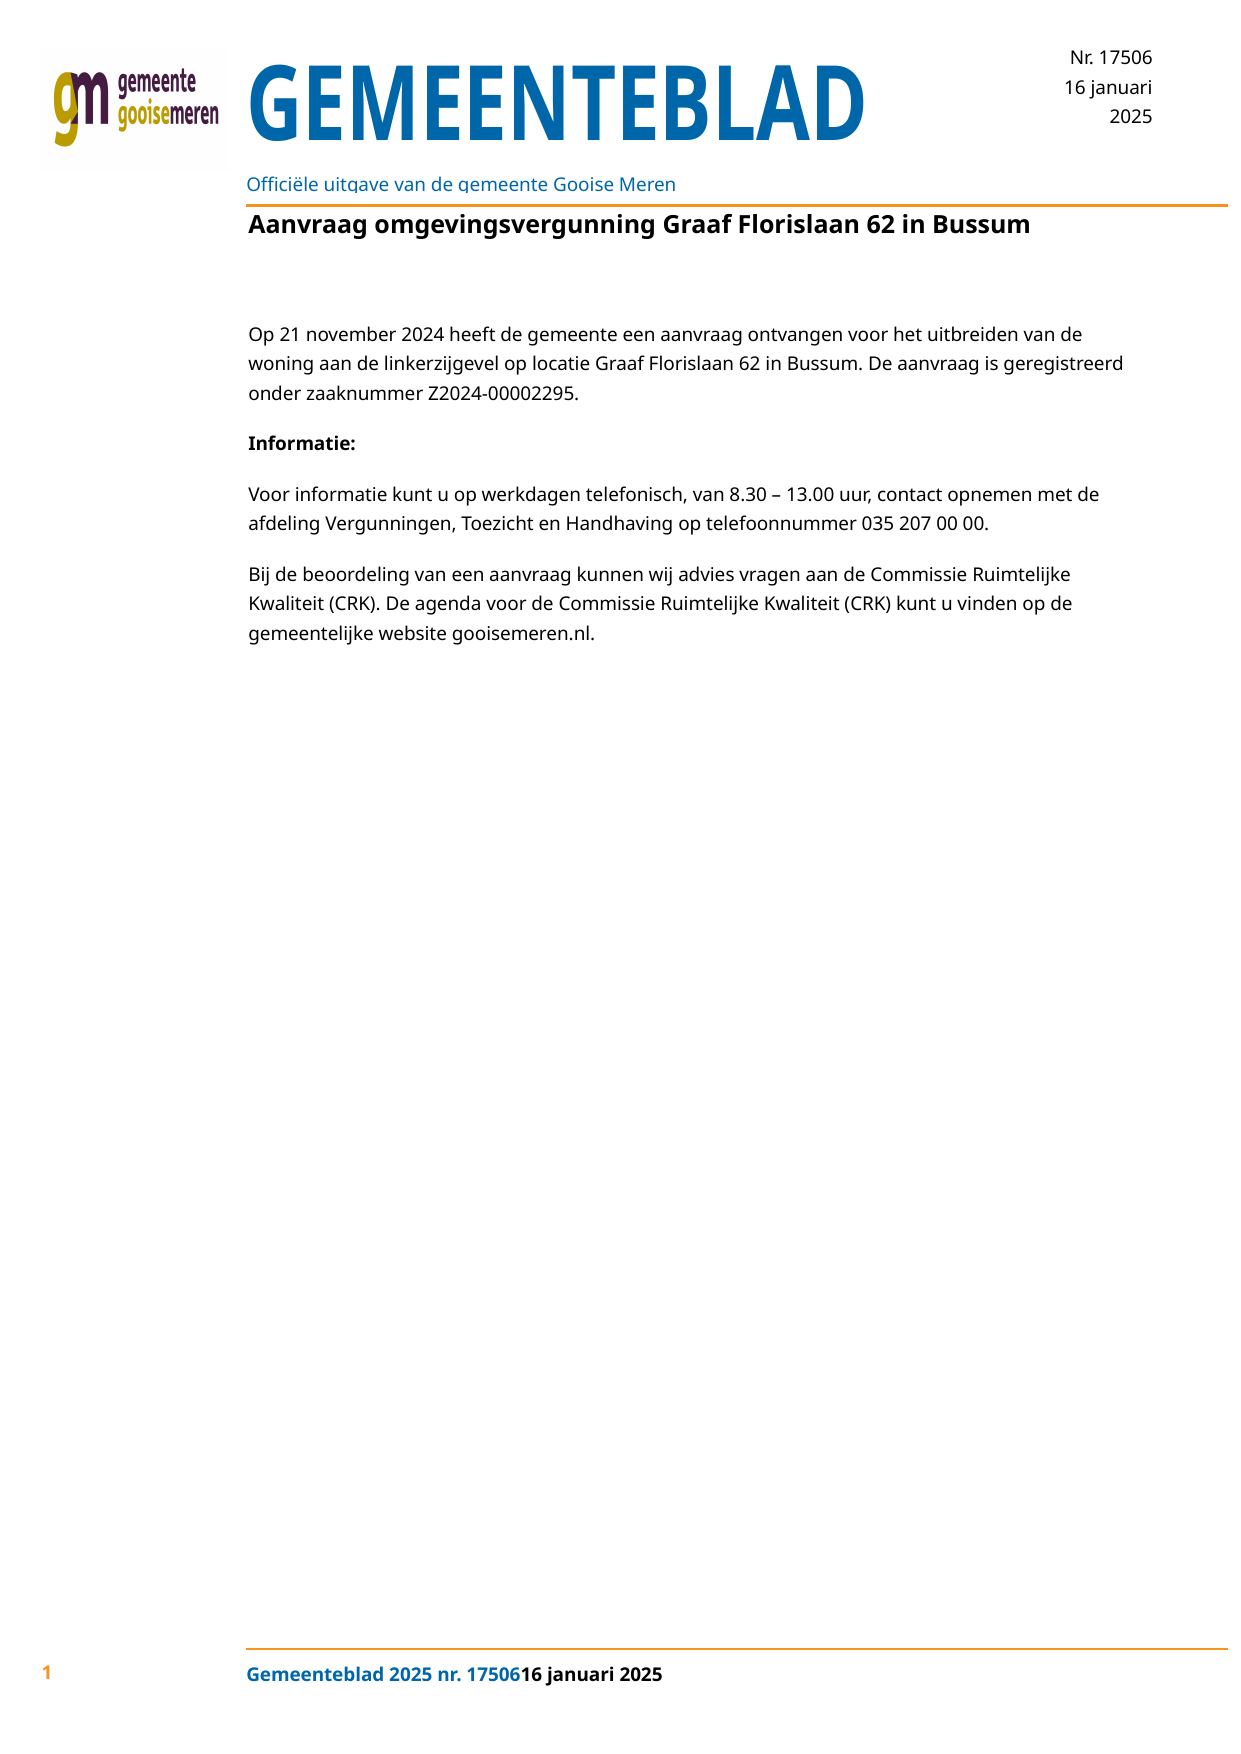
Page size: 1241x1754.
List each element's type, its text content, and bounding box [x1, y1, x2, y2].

text Informatie: [248, 430, 1152, 456]
text Aanvraag omgevingsvergunning Graaf Florislaan 62 in Bussum [248, 207, 1152, 241]
picture [41, 47, 231, 172]
text Voor informatie kunt u op werkdagen telefonisch, van 8.30 – 13.00 uur, contact opnemen met de afdeling Vergunningen, Toezicht en Handhaving op telefoonnummer 035 207 00 00. [248, 481, 1152, 536]
text Bij de beoordeling van een aanvraag kunnen wij advies vragen aan de Commissie Ruimtelijke Kwaliteit (CRK). De agenda voor de Commissie Ruimtelijke Kwaliteit (CRK) kunt u vinden op de gemeentelijke website gooisemeren.nl. [248, 561, 1152, 646]
text Op 21 november 2024 heeft de gemeente een aanvraag ontvangen voor het uitbreiden van de woning aan de linkerzijgevel op locatie Graaf Florislaan 62 in Bussum. De aanvraag is geregistreerd onder zaaknummer Z2024-00002295. [248, 321, 1152, 406]
